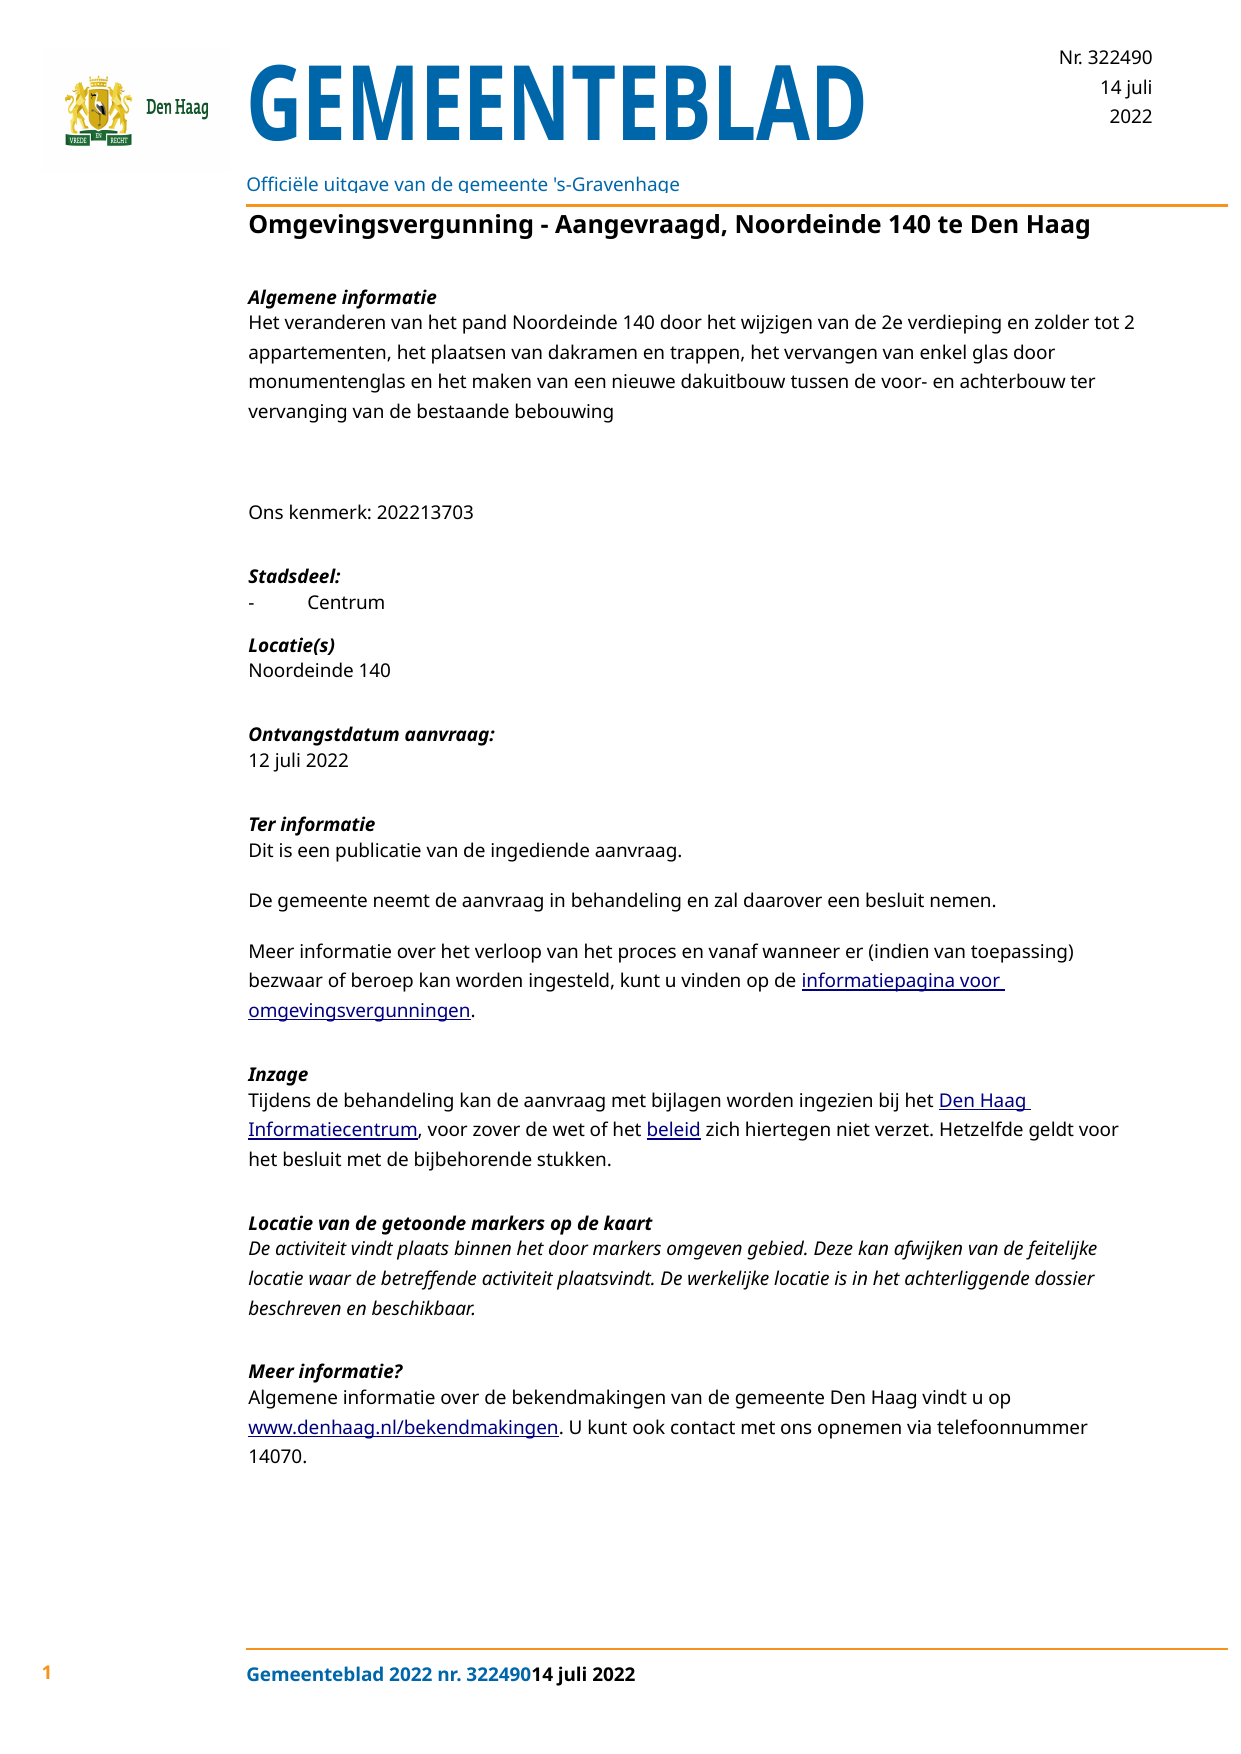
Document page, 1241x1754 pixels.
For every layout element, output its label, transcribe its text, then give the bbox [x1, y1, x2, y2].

text Locatie van de getoonde markers op de kaart [248, 1210, 1152, 1236]
text Omgevingsvergunning - Aangevraagd, Noordeinde 140 te Den Haag [248, 207, 1152, 241]
text Tijdens de behandeling kan de aanvraag met bijlagen worden ingezien bij het Den Haag Informatiecentrum, voor zover de wet of het beleid zich hiertegen niet verzet. Hetzelfde geldt voor het besluit met de bijbehorende stukken. [248, 1087, 1152, 1172]
text Meer informatie over het verloop van het proces en vanaf wanneer er (indien van toepassing) bezwaar of beroep kan worden ingesteld, kunt u vinden op de informatiepagina voor omgevingsvergunningen. [248, 938, 1152, 1023]
text Locatie(s) [248, 632, 1152, 658]
text Noordeinde 140 [248, 658, 1152, 683]
text Algemene informatie [248, 284, 1152, 309]
text De activiteit vindt plaats binnen het door markers omgeven gebied. Deze kan afwijken van de feitelijke locatie waar de betreffende activiteit plaatsvindt. De werkelijke locatie is in het achterliggende dossier beschreven en beschikbaar. [248, 1236, 1152, 1321]
text Ontvangstdatum aanvraag: [248, 722, 1152, 747]
text Ons kenmerk: 202213703 [248, 499, 1152, 525]
text Het veranderen van het pand Noordeinde 140 door het wijzigen van de 2e verdieping en zolder tot 2 appartementen, het plaatsen van dakramen en trappen, het vervangen van enkel glas door monumentenglas en het maken van een nieuwe dakuitbouw tussen de voor- en achterbouw ter vervanging van de bestaande bebouwing [248, 309, 1152, 424]
list Centrum [248, 589, 1152, 614]
text 12 juli 2022 [248, 747, 1152, 773]
picture [41, 47, 231, 172]
text Algemene informatie over de bekendmakingen van de gemeente Den Haag vindt u op www.denhaag.nl/bekendmakingen. U kunt ook contact met ons opnemen via telefoonnummer 14070. [248, 1384, 1152, 1469]
text Meer informatie? [248, 1359, 1152, 1384]
text Ter informatie [248, 811, 1152, 837]
text De gemeente neemt de aanvraag in behandeling en zal daarover een besluit nemen. [248, 887, 1152, 913]
text Inzage [248, 1061, 1152, 1087]
text Dit is een publicatie van de ingediende aanvraag. [248, 837, 1152, 863]
text Stadsdeel: [248, 563, 1152, 589]
